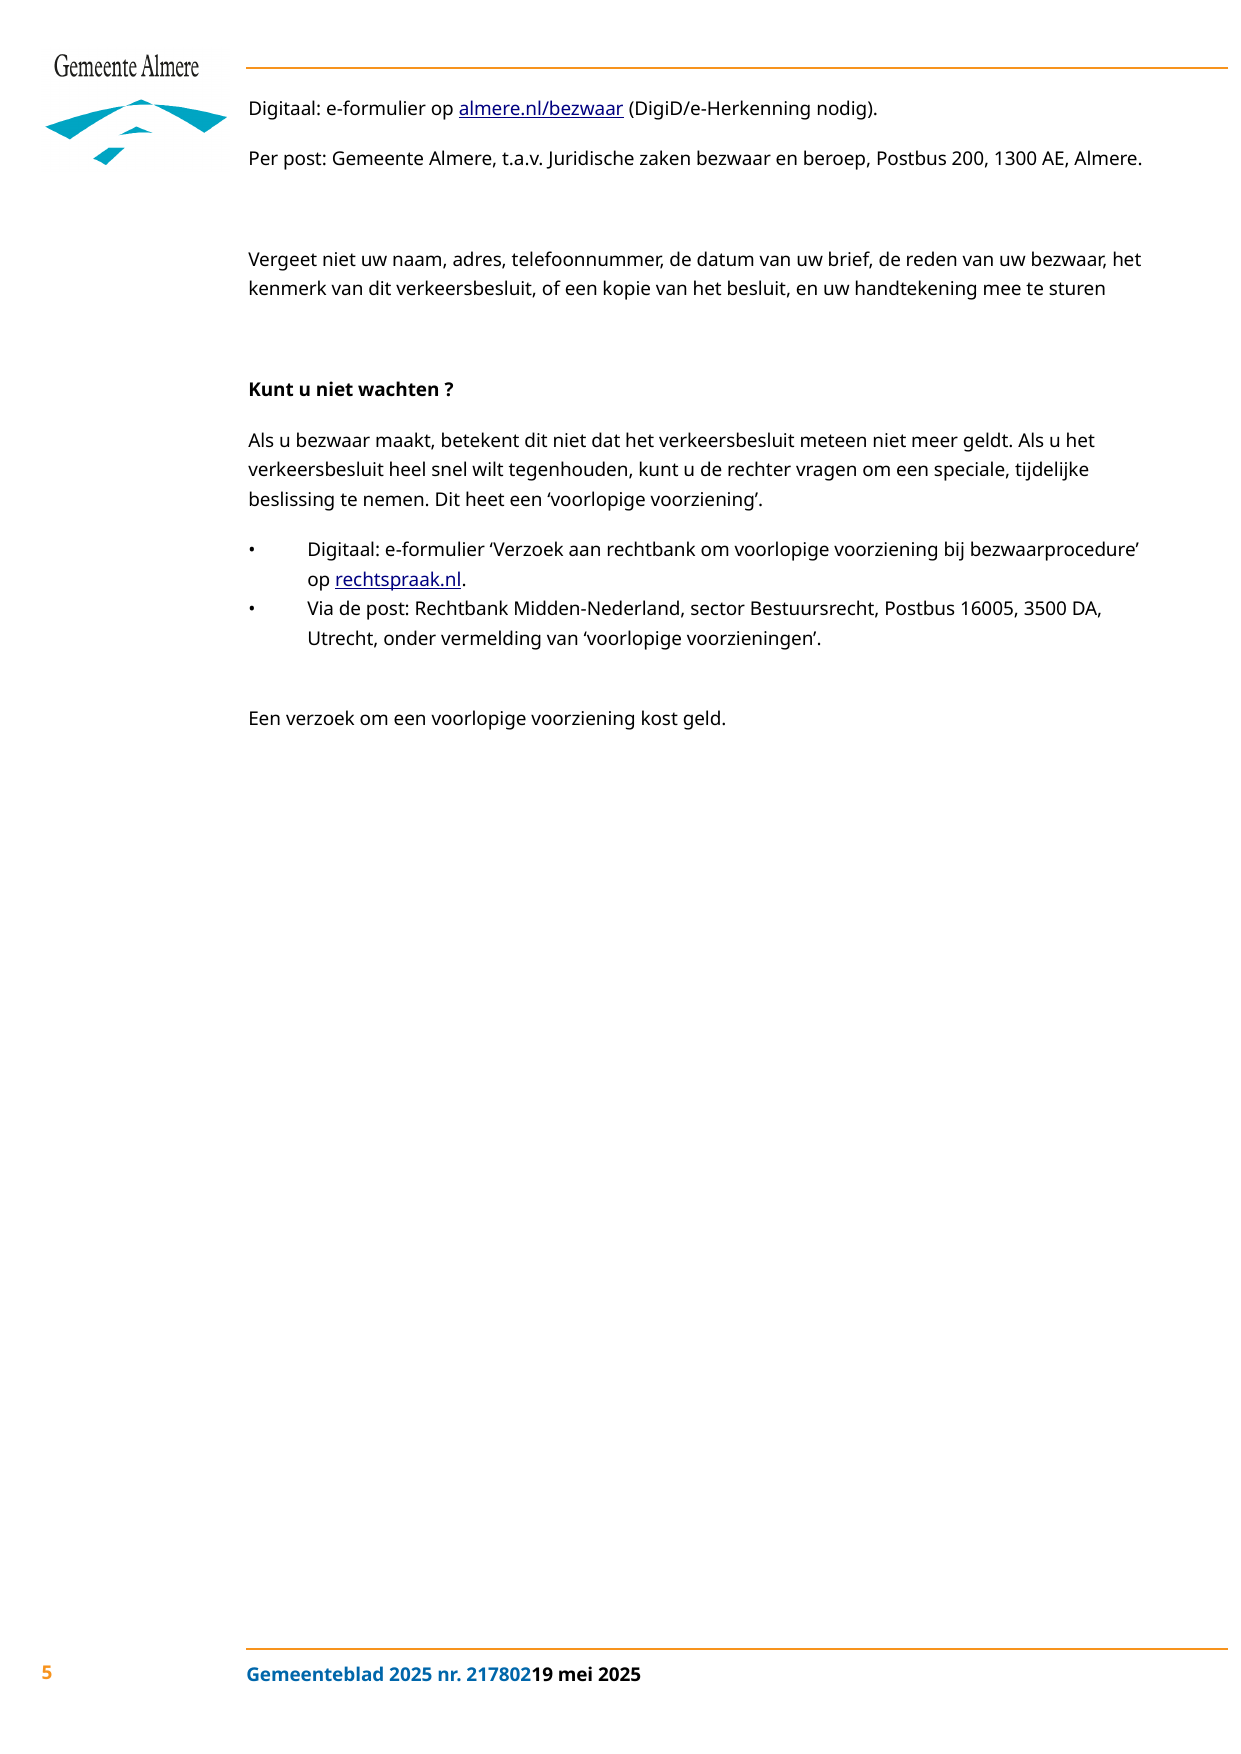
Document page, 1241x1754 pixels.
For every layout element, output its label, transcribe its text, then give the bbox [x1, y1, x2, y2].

text Een verzoek om een voorlopige voorziening kost geld. [248, 705, 1152, 731]
text Als u bezwaar maakt, betekent dit niet dat het verkeersbesluit meteen niet meer geldt. Als u het verkeersbesluit heel snel wilt tegenhouden, kunt u de rechter vragen om een speciale, tijdelijke beslissing te nemen. Dit heet een ‘voorlopige voorziening’. [248, 427, 1152, 512]
text Digitaal: e-formulier op almere.nl/bezwaar (DigiD/e-Herkenning nodig). [248, 95, 1152, 121]
text Kunt u niet wachten ? [248, 376, 1152, 402]
text Per post: Gemeente Almere, t.a.v. Juridische zaken bezwaar en beroep, Postbus 200, 1300 AE, Almere. [248, 145, 1152, 171]
text Vergeet niet uw naam, adres, telefoonnummer, de datum van uw brief, de reden van uw bezwaar, het kenmerk van dit verkeersbesluit, of een kopie van het besluit, en uw handtekening mee te sturen [248, 246, 1152, 301]
picture [41, 47, 231, 172]
list Digitaal: e-formulier ‘Verzoek aan rechtbank om voorlopige voorziening bij bezwaarprocedure’ op rechtspraak.nl. [248, 536, 1152, 592]
list Via de post: Rechtbank Midden-Nederland, sector Bestuursrecht, Postbus 16005, 3500 DA, Utrecht, onder vermelding van ‘voorlopige voorzieningen’. [248, 596, 1152, 651]
